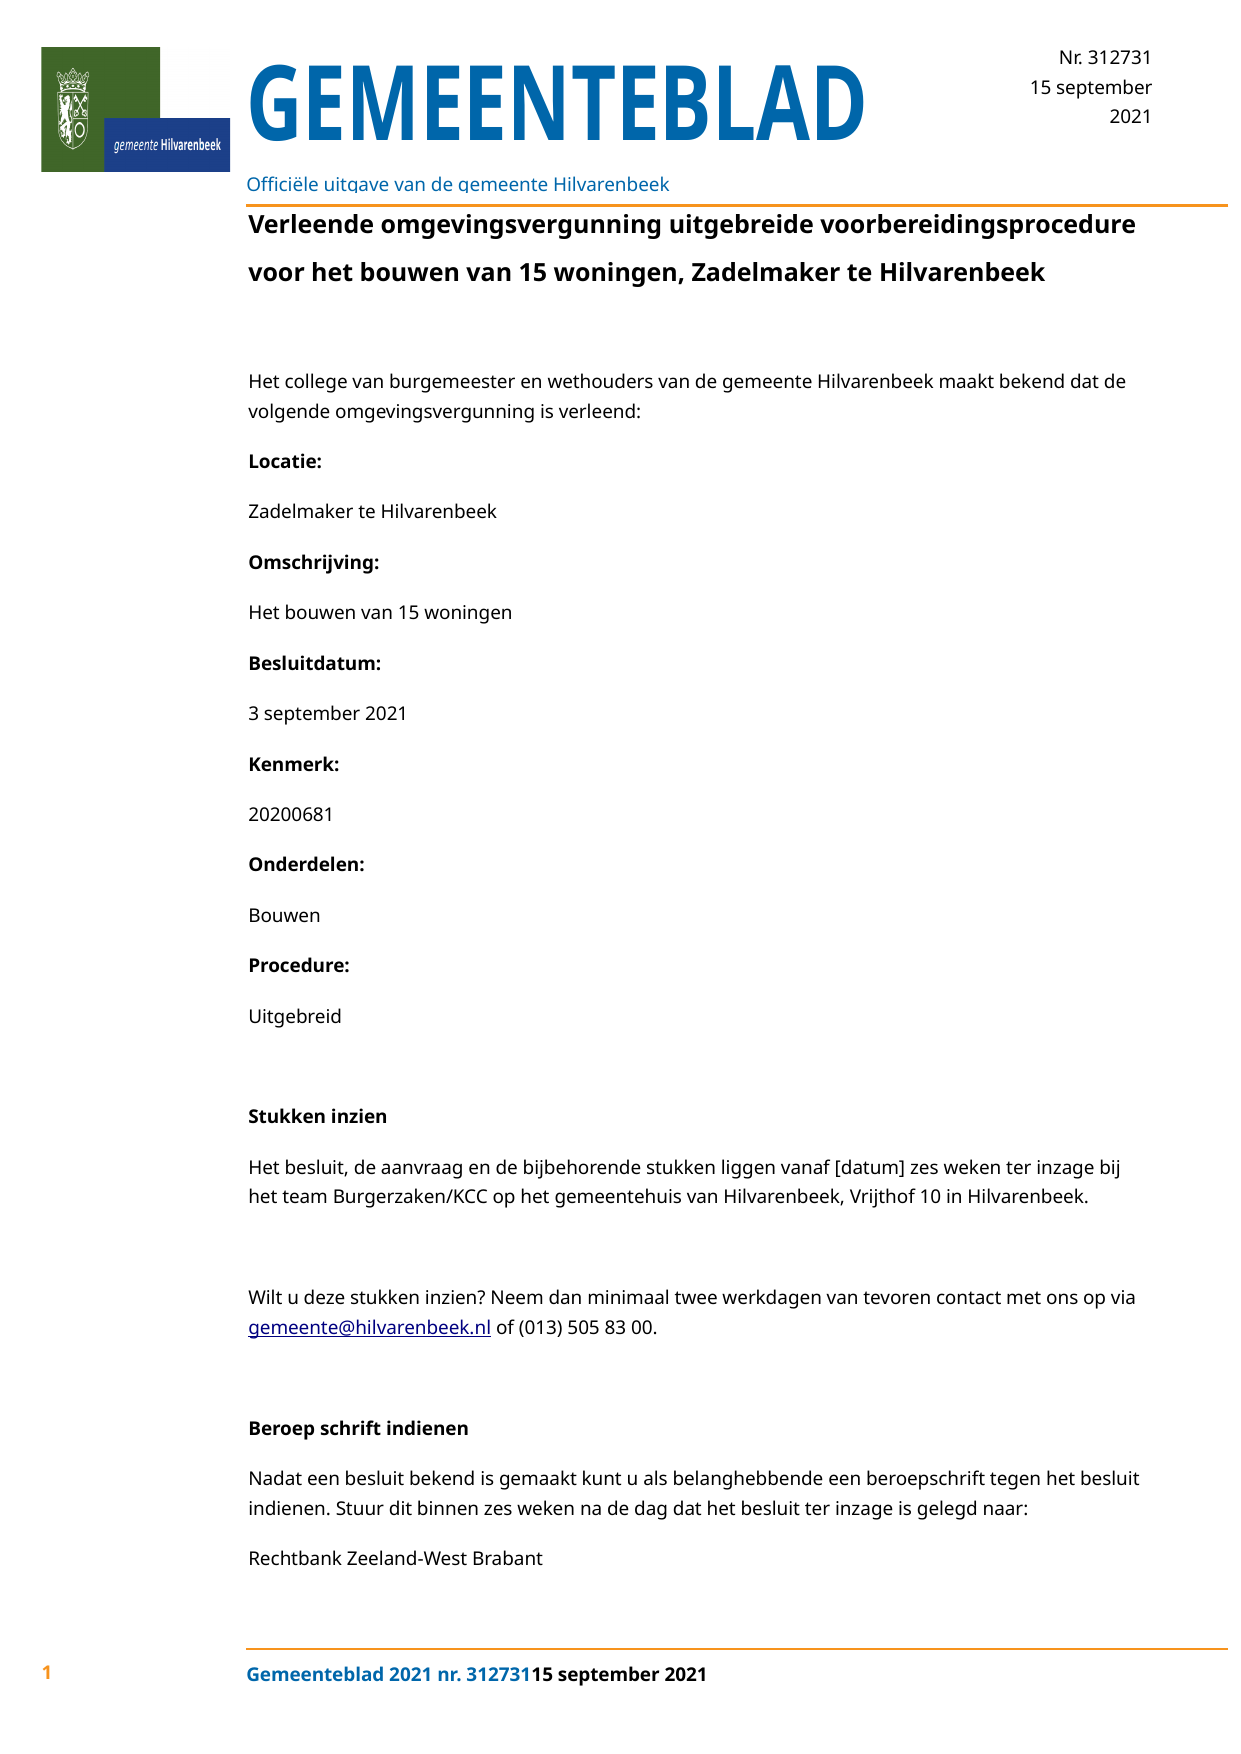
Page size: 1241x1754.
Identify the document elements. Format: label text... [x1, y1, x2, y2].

text Bouwen [248, 902, 1152, 928]
text Locatie: [248, 448, 1152, 474]
text Het besluit, de aanvraag en de bijbehorende stukken liggen vanaf [datum] zes weken ter inzage bij het team Burgerzaken/KCC op het gemeentehuis van Hilvarenbeek, Vrijthof 10 in Hilvarenbeek. [248, 1154, 1152, 1209]
text Omschrijving: [248, 549, 1152, 575]
text Verleende omgevingsvergunning uitgebreide voorbereidingsprocedure voor het bouwen van 15 woningen, Zadelmaker te Hilvarenbeek [248, 207, 1152, 288]
text Zadelmaker te Hilvarenbeek [248, 499, 1152, 524]
text Het college van burgemeester en wethouders van de gemeente Hilvarenbeek maakt bekend dat de volgende omgevingsvergunning is verleend: [248, 368, 1152, 424]
text 3 september 2021 [248, 700, 1152, 726]
text Het bouwen van 15 woningen [248, 599, 1152, 625]
text Beroep schrift indienen [248, 1415, 1152, 1441]
picture [41, 47, 231, 172]
text Uitgebreid [248, 1003, 1152, 1029]
text Kenmerk: [248, 751, 1152, 777]
text Besluitdatum: [248, 650, 1152, 676]
text 20200681 [248, 801, 1152, 827]
text Wilt u deze stukken inzien? Neem dan minimaal twee werkdagen van tevoren contact met ons op via gemeente@hilvarenbeek.nl of (013) 505 83 00. [248, 1284, 1152, 1340]
text Nadat een besluit bekend is gemaakt kunt u als belanghebbende een beroepschrift tegen het besluit indienen. Stuur dit binnen zes weken na de dag dat het besluit ter inzage is gelegd naar: [248, 1465, 1152, 1521]
text Procedure: [248, 952, 1152, 978]
text Stukken inzien [248, 1104, 1152, 1129]
text Rechtbank Zeeland-West Brabant [248, 1545, 1152, 1571]
text Onderdelen: [248, 852, 1152, 877]
